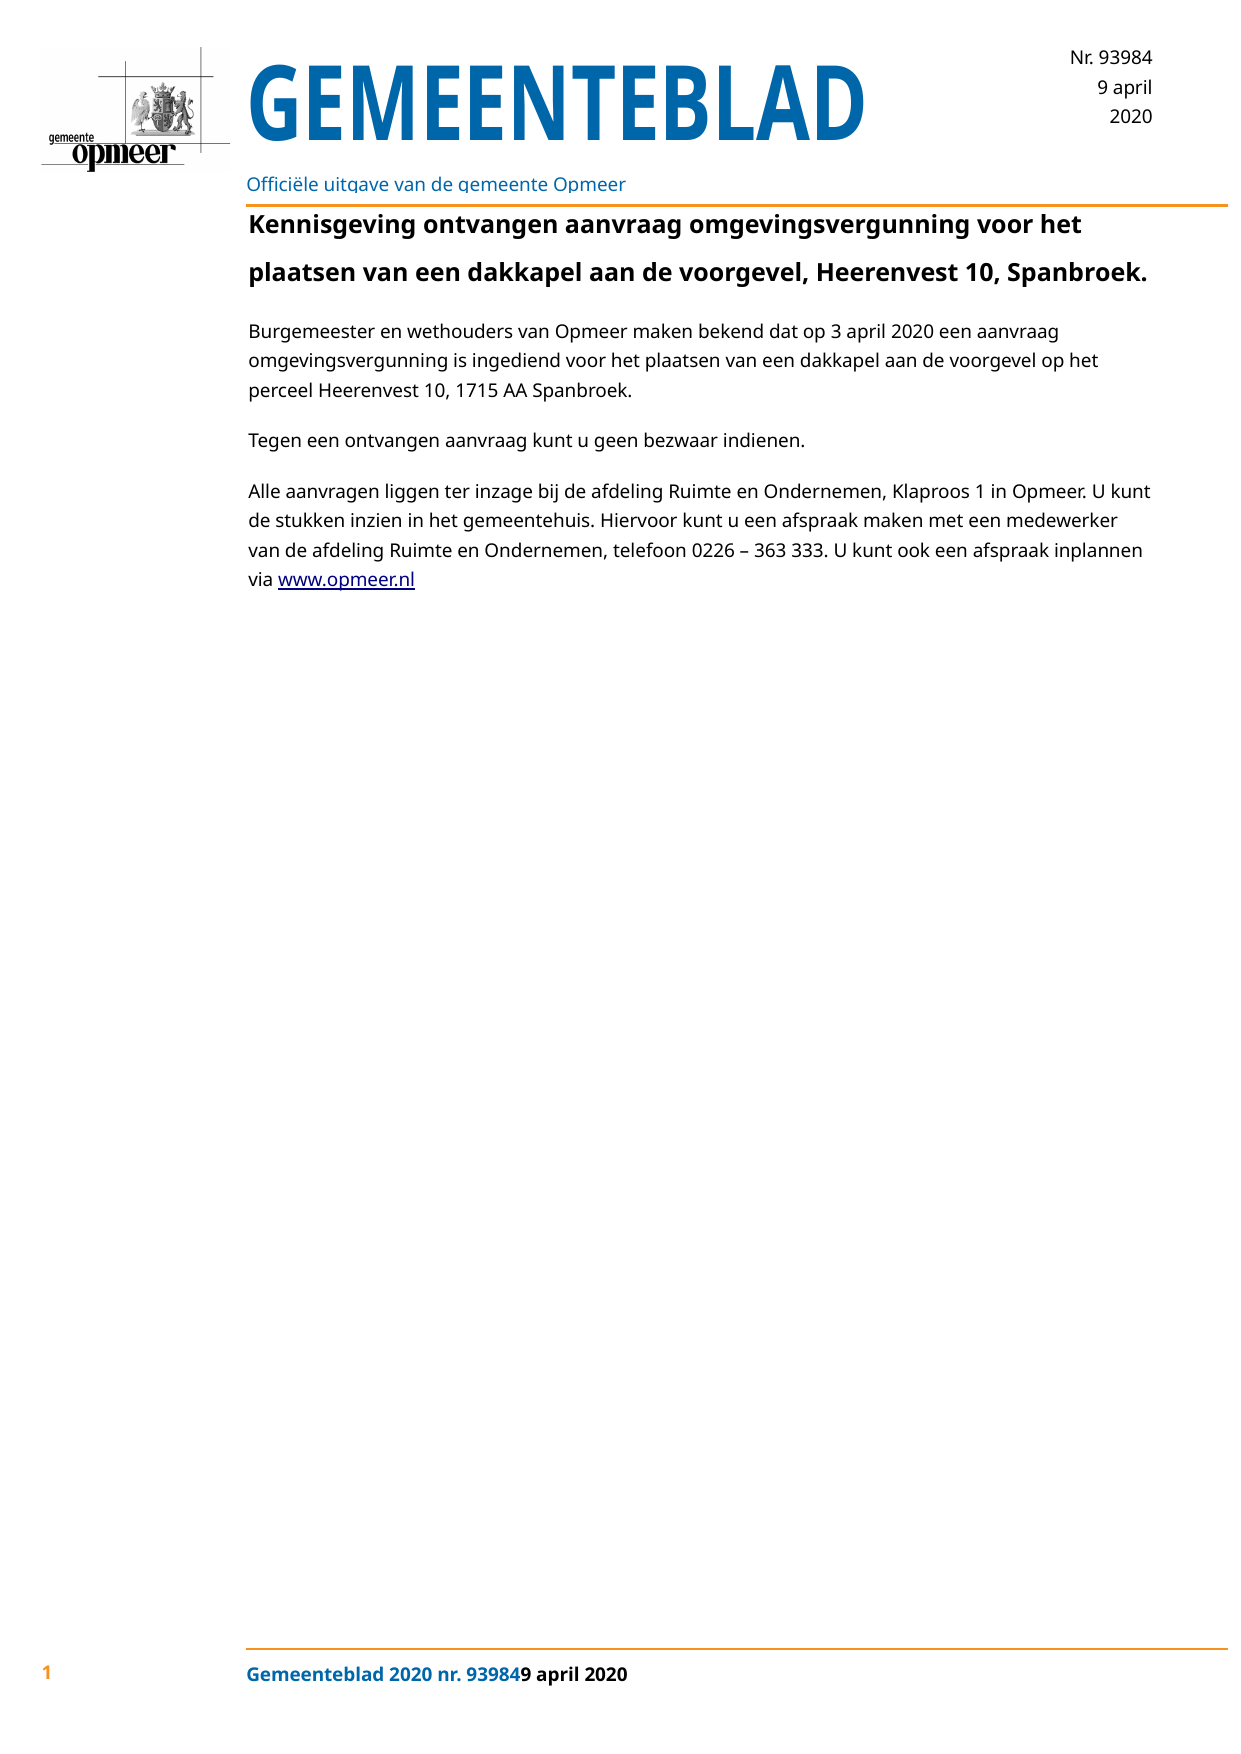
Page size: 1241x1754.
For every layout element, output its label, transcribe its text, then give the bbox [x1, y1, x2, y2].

text Alle aanvragen liggen ter inzage bij de afdeling Ruimte en Ondernemen, Klaproos 1 in Opmeer. U kunt de stukken inzien in het gemeentehuis. Hiervoor kunt u een afspraak maken met een medewerker van de afdeling Ruimte en Ondernemen, telefoon 0226 – 363 333. U kunt ook een afspraak inplannen via www.opmeer.nl [248, 478, 1152, 592]
text Burgemeester en wethouders van Opmeer maken bekend dat op 3 april 2020 een aanvraag omgevingsvergunning is ingediend voor het plaatsen van een dakkapel aan de voorgevel op het perceel Heerenvest 10, 1715 AA Spanbroek. [248, 318, 1152, 403]
text Tegen een ontvangen aanvraag kunt u geen bezwaar indienen. [248, 427, 1152, 453]
picture [41, 47, 231, 172]
text Kennisgeving ontvangen aanvraag omgevingsvergunning voor het plaatsen van een dakkapel aan de voorgevel, Heerenvest 10, Spanbroek. [248, 207, 1152, 288]
